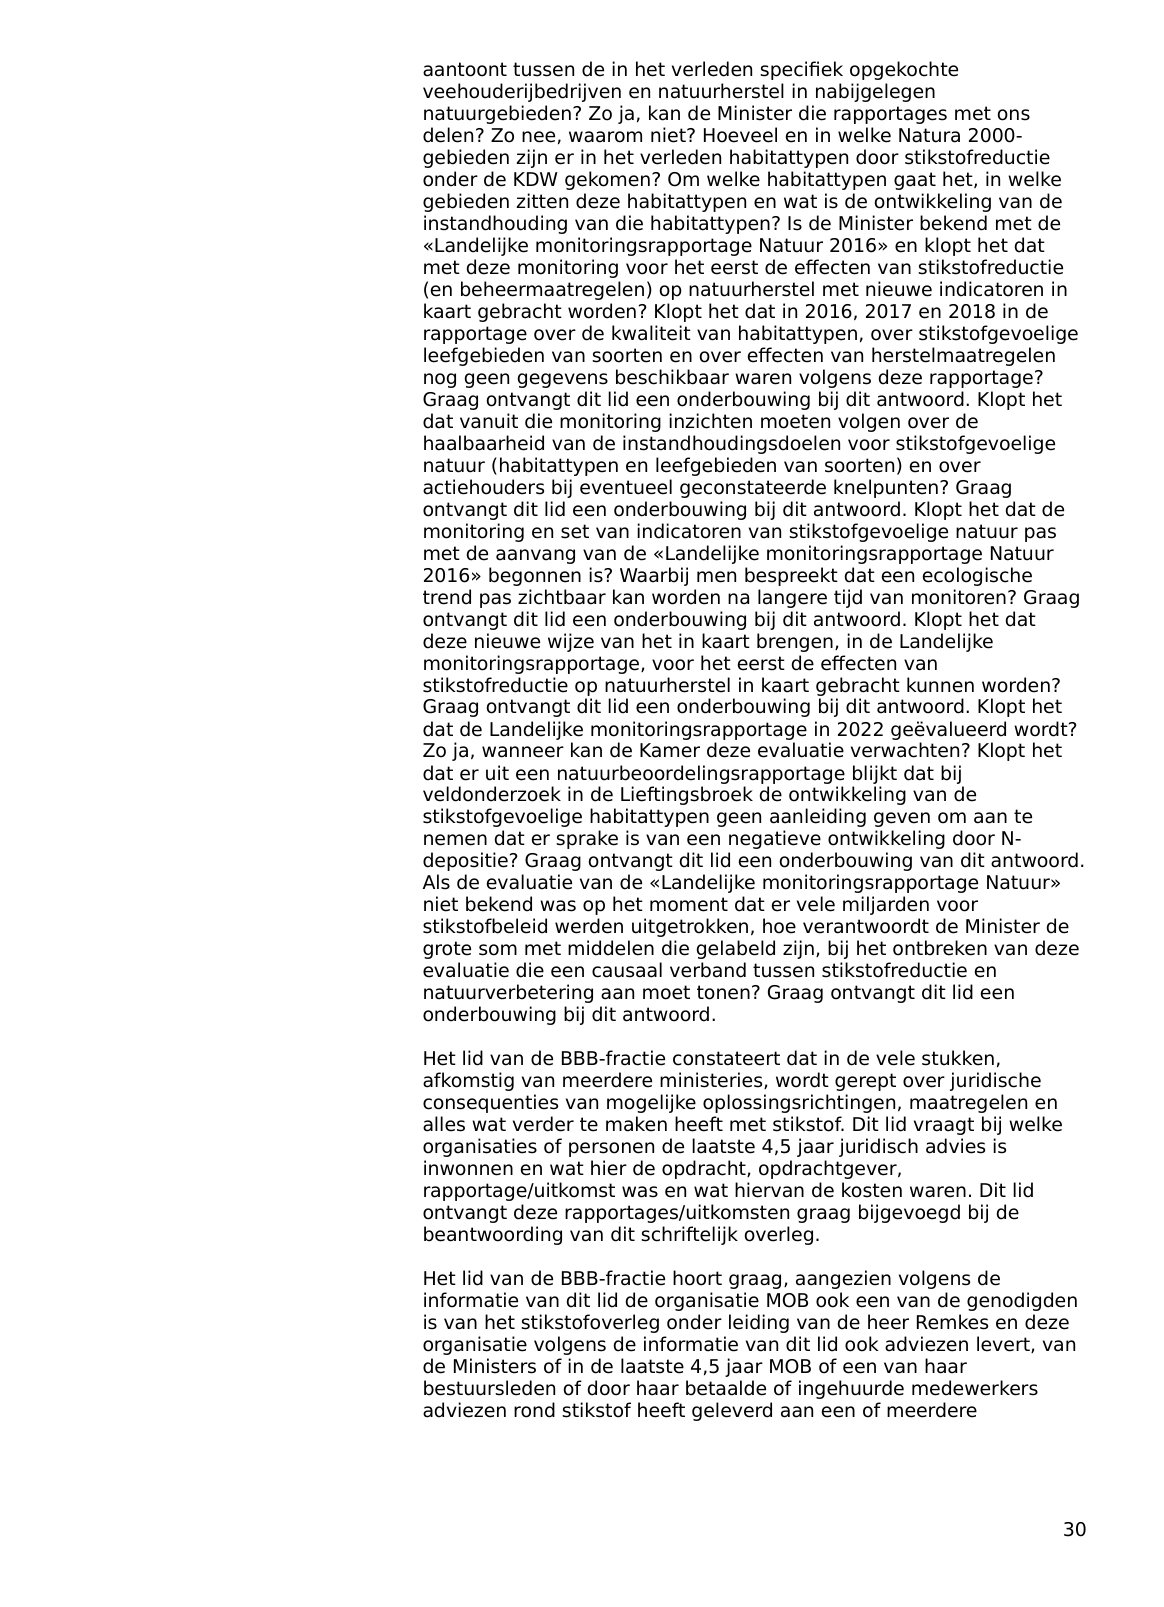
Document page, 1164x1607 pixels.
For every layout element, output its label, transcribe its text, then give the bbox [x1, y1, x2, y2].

text Het lid van de BBB-fractie constateert dat in de vele stukken, afkomstig van meerdere ministeries, wordt gerept over juridische consequenties van mogelijke oplossingsrichtingen, maatregelen en alles wat verder te maken heeft met stikstof. Dit lid vraagt bij welke organisaties of personen de laatste 4,5 jaar juridisch advies is inwonnen en wat hier de opdracht, opdrachtgever, rapportage/uitkomst was en wat hiervan de kosten waren. Dit lid ontvangt deze rapportages/uitkomsten graag bijgevoegd bij de beantwoording van dit schriftelijk overleg. [422, 1048, 1087, 1246]
text Het lid van de BBB-fractie hoort graag, aangezien volgens de informatie van dit lid de organisatie MOB ook een van de genodigden is van het stikstofoverleg onder leiding van de heer Remkes en deze organisatie volgens de informatie van dit lid ook adviezen levert, van de Ministers of in de laatste 4,5 jaar MOB of een van haar bestuursleden of door haar betaalde of ingehuurde medewerkers adviezen rond stikstof heeft geleverd aan een of meerdere [422, 1268, 1087, 1422]
text aantoont tussen de in het verleden specifiek opgekochte veehouderijbedrijven en natuurherstel in nabijgelegen natuurgebieden? Zo ja, kan de Minister die rapportages met ons delen? Zo nee, waarom niet? Hoeveel en in welke Natura 2000-gebieden zijn er in het verleden habitattypen door stikstofreductie onder de KDW gekomen? Om welke habitattypen gaat het, in welke gebieden zitten deze habitattypen en wat is de ontwikkeling van de instandhouding van die habitattypen? Is de Minister bekend met de «Landelijke monitoringsrapportage Natuur 2016» en klopt het dat met deze monitoring voor het eerst de effecten van stikstofreductie (en beheermaatregelen) op natuurherstel met nieuwe indicatoren in kaart gebracht worden? Klopt het dat in 2016, 2017 en 2018 in de rapportage over de kwaliteit van habitattypen, over stikstofgevoelige leefgebieden van soorten en over effecten van herstelmaatregelen nog geen gegevens beschikbaar waren volgens deze rapportage? Graag ontvangt dit lid een onderbouwing bij dit antwoord. Klopt het dat vanuit die monitoring inzichten moeten volgen over de haalbaarheid van de instandhoudingsdoelen voor stikstofgevoelige natuur (habitattypen en leefgebieden van soorten) en over actiehouders bij eventueel geconstateerde knelpunten? Graag ontvangt dit lid een onderbouwing bij dit antwoord. Klopt het dat de monitoring en set van indicatoren van stikstofgevoelige natuur pas met de aanvang van de «Landelijke monitoringsrapportage Natuur 2016» begonnen is? Waarbij men bespreekt dat een ecologische trend pas zichtbaar kan worden na langere tijd van monitoren? Graag ontvangt dit lid een onderbouwing bij dit antwoord. Klopt het dat deze nieuwe wijze van het in kaart brengen, in de Landelijke monitoringsrapportage, voor het eerst de effecten van stikstofreductie op natuurherstel in kaart gebracht kunnen worden? Graag ontvangt dit lid een onderbouwing bij dit antwoord. Klopt het dat de Landelijke monitoringsrapportage in 2022 geëvalueerd wordt? Zo ja, wanneer kan de Kamer deze evaluatie verwachten? Klopt het dat er uit een natuurbeoordelingsrapportage blijkt dat bij veldonderzoek in de Lieftingsbroek de ontwikkeling van de stikstofgevoelige habitattypen geen aanleiding geven om aan te nemen dat er sprake is van een negatieve ontwikkeling door N-depositie? Graag ontvangt dit lid een onderbouwing van dit antwoord. Als de evaluatie van de «Landelijke monitoringsrapportage Natuur» niet bekend was op het moment dat er vele miljarden voor stikstofbeleid werden uitgetrokken, hoe verantwoordt de Minister de grote som met middelen die gelabeld zijn, bij het ontbreken van deze evaluatie die een causaal verband tussen stikstofreductie en natuurverbetering aan moet tonen? Graag ontvangt dit lid een onderbouwing bij dit antwoord. [422, 59, 1087, 1026]
